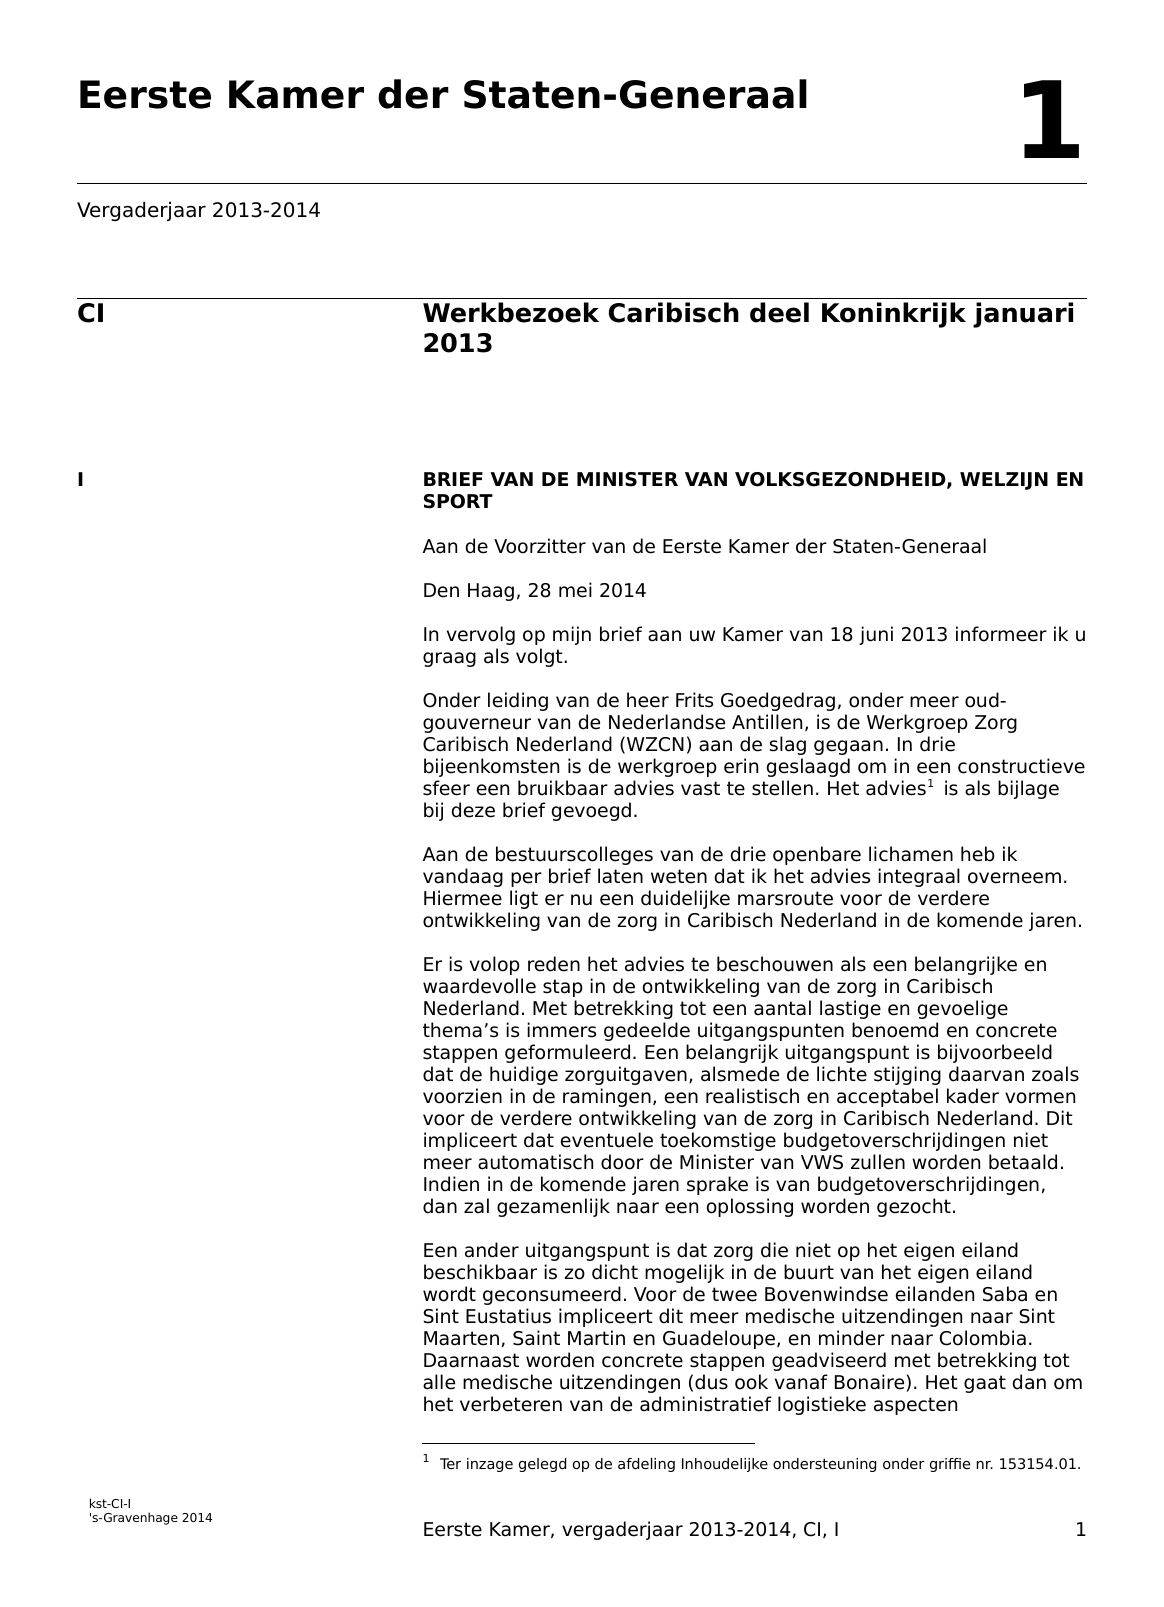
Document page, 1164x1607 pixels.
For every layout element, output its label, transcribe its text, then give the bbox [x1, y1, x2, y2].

text Aan de bestuurscolleges van de drie openbare lichamen heb ik vandaag per brief laten weten dat ik het advies integraal overneem. Hiermee ligt er nu een duidelijke marsroute voor de verdere ontwikkeling van de zorg in Caribisch Nederland in de komende jaren. [422, 844, 1087, 932]
table_cell Vergaderjaar 2013-2014 [77, 184, 1087, 298]
text 's-Gravenhage 2014 [88, 1511, 323, 1525]
text kst-CI-I [88, 1497, 323, 1511]
text Onder leiding van de heer Frits Goedgedrag, onder meer oud-gouverneur van de Nederlandse Antillen, is de Werkgroep Zorg Caribisch Nederland (WZCN) aan de slag gegaan. In drie bijeenkomsten is de werkgroep erin geslaagd om in een constructieve sfeer een bruikbaar advies vast te stellen. Het advies is als bijlage bij deze brief gevoegd. [422, 690, 1087, 822]
text Ter inzage gelegd op de afdeling Inhoudelijke ondersteuning onder griffie nr. 153154.01. [422, 1452, 1087, 1474]
subtitle CI Werkbezoek Caribisch deel Koninkrijk januari 2013 [77, 299, 1087, 358]
text Een ander uitgangspunt is dat zorg die niet op het eigen eiland beschikbaar is zo dicht mogelijk in de buurt van het eigen eiland wordt geconsumeerd. Voor de twee Bovenwindse eilanden Saba en Sint Eustatius impliceert dit meer medische uitzendingen naar Sint Maarten, Saint Martin en Guadeloupe, en minder naar Colombia. Daarnaast worden concrete stappen geadviseerd met betrekking tot alle medische uitzendingen (dus ook vanaf Bonaire). Het gaat dan om het verbeteren van de administratief logistieke aspecten [422, 1240, 1087, 1416]
table_header 1 [886, 59, 1087, 183]
text In vervolg op mijn brief aan uw Kamer van 18 juni 2013 informeer ik u graag als volgt. [422, 624, 1087, 668]
subtitle I BRIEF VAN DE MINISTER VAN VOLKSGEZONDHEID, WELZIJN EN SPORT [77, 469, 1087, 513]
text Den Haag, 28 mei 2014 [422, 580, 1087, 602]
table_header Eerste Kamer der Staten-Generaal [77, 59, 886, 183]
text Aan de Voorzitter van de Eerste Kamer der Staten-Generaal [422, 536, 1087, 557]
text Er is volop reden het advies te beschouwen als een belangrijke en waardevolle stap in de ontwikkeling van de zorg in Caribisch Nederland. Met betrekking tot een aantal lastige en gevoelige thema’s is immers gedeelde uitgangspunten benoemd en concrete stappen geformuleerd. Een belangrijk uitgangspunt is bijvoorbeeld dat de huidige zorguitgaven, alsmede de lichte stijging daarvan zoals voorzien in de ramingen, een realistisch en acceptabel kader vormen voor de verdere ontwikkeling van de zorg in Caribisch Nederland. Dit impliceert dat eventuele toekomstige budgetoverschrijdingen niet meer automatisch door de Minister van VWS zullen worden betaald. Indien in de komende jaren sprake is van budgetoverschrijdingen, dan zal gezamenlijk naar een oplossing worden gezocht. [422, 954, 1087, 1218]
